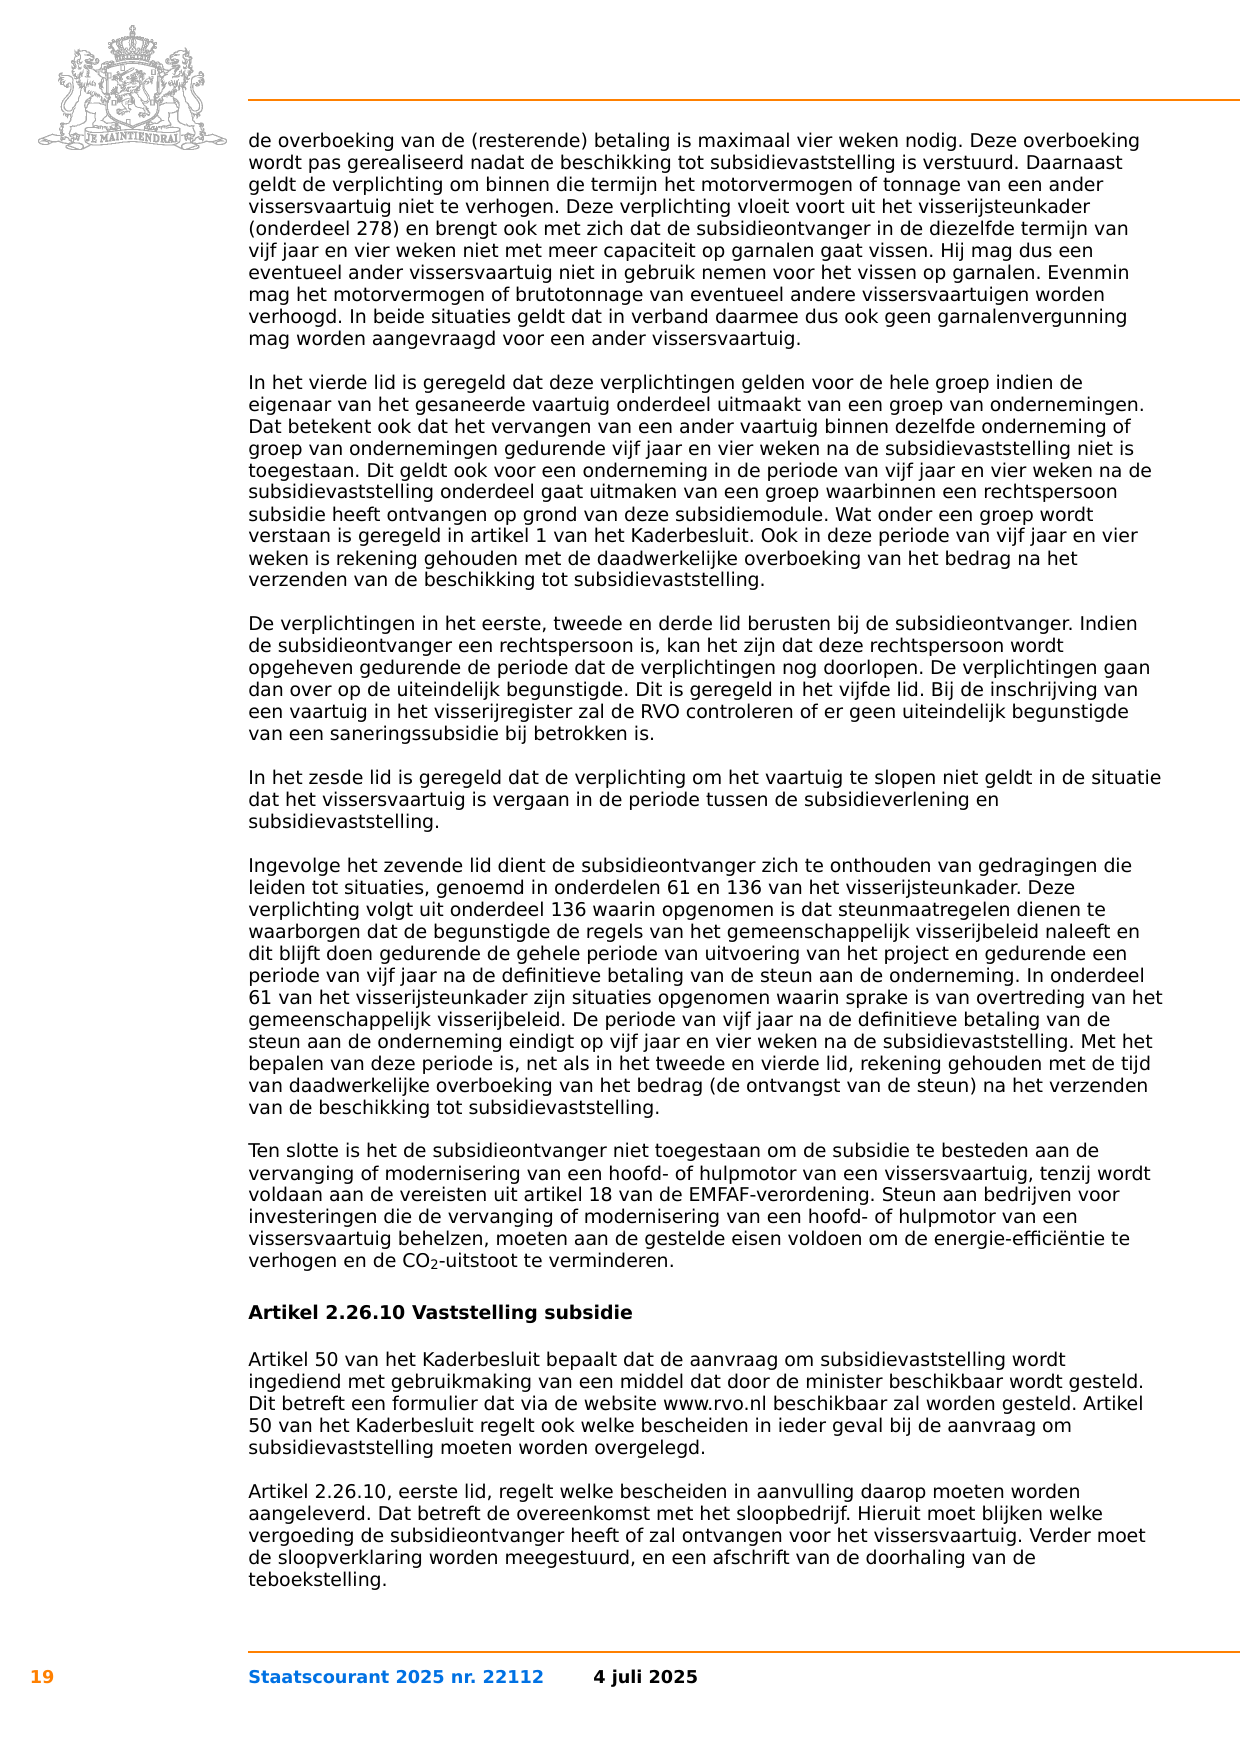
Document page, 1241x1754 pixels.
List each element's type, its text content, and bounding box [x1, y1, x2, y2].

text Ten slotte is het de subsidieontvanger niet toegestaan om de subsidie te besteden aan de vervanging of modernisering van een hoofd- of hulpmotor van een vissersvaartuig, tenzij wordt voldaan aan de vereisten uit artikel 18 van de EMFAF-verordening. Steun aan bedrijven voor investeringen die de vervanging of modernisering van een hoofd- of hulpmotor van een vissersvaartuig behelzen, moeten aan de gestelde eisen voldoen om de energie-efficiëntie te verhogen en de CO2-uitstoot te verminderen. [248, 1140, 1163, 1272]
text In het vierde lid is geregeld dat deze verplichtingen gelden voor de hele groep indien de eigenaar van het gesaneerde vaartuig onderdeel uitmaakt van een groep van ondernemingen. Dat betekent ook dat het vervangen van een ander vaartuig binnen dezelfde onderneming of groep van ondernemingen gedurende vijf jaar en vier weken na de subsidievaststelling niet is toegestaan. Dit geldt ook voor een onderneming in de periode van vijf jaar en vier weken na de subsidievaststelling onderdeel gaat uitmaken van een groep waarbinnen een rechtspersoon subsidie heeft ontvangen op grond van deze subsidiemodule. Wat onder een groep wordt verstaan is geregeld in artikel 1 van het Kaderbesluit. Ook in deze periode van vijf jaar en vier weken is rekening gehouden met de daadwerkelijke overboeking van het bedrag na het verzenden van de beschikking tot subsidievaststelling. [248, 372, 1163, 591]
text Artikel 50 van het Kaderbesluit bepaalt dat de aanvraag om subsidievaststelling wordt ingediend met gebruikmaking van een middel dat door de minister beschikbaar wordt gesteld. Dit betreft een formulier dat via de website www.rvo.nl beschikbaar zal worden gesteld. Artikel 50 van het Kaderbesluit regelt ook welke bescheiden in ieder geval bij de aanvraag om subsidievaststelling moeten worden overgelegd. [248, 1349, 1163, 1459]
text De verplichtingen in het eerste, tweede en derde lid berusten bij de subsidieontvanger. Indien de subsidieontvanger een rechtspersoon is, kan het zijn dat deze rechtspersoon wordt opgeheven gedurende de periode dat de verplichtingen nog doorlopen. De verplichtingen gaan dan over op de uiteindelijk begunstigde. Dit is geregeld in het vijfde lid. Bij de inschrijving van een vaartuig in het visserijregister zal de RVO controleren of er geen uiteindelijk begunstigde van een saneringssubsidie bij betrokken is. [248, 613, 1163, 745]
text de overboeking van de (resterende) betaling is maximaal vier weken nodig. Deze overboeking wordt pas gerealiseerd nadat de beschikking tot subsidievaststelling is verstuurd. Daarnaast geldt de verplichting om binnen die termijn het motorvermogen of tonnage van een ander vissersvaartuig niet te verhogen. Deze verplichting vloeit voort uit het visserijsteunkader (onderdeel 278) en brengt ook met zich dat de subsidieontvanger in de diezelfde termijn van vijf jaar en vier weken niet met meer capaciteit op garnalen gaat vissen. Hij mag dus een eventueel ander vissersvaartuig niet in gebruik nemen voor het vissen op garnalen. Evenmin mag het motorvermogen of brutotonnage van eventueel andere vissersvaartuigen worden verhoogd. In beide situaties geldt dat in verband daarmee dus ook geen garnalenvergunning mag worden aangevraagd voor een ander vissersvaartuig. [248, 130, 1163, 350]
text In het zesde lid is geregeld dat de verplichting om het vaartuig te slopen niet geldt in de situatie dat het vissersvaartuig is vergaan in de periode tussen de subsidieverlening en subsidievaststelling. [248, 767, 1163, 833]
text Ingevolge het zevende lid dient de subsidieontvanger zich te onthouden van gedragingen die leiden tot situaties, genoemd in onderdelen 61 en 136 van het visserijsteunkader. Deze verplichting volgt uit onderdeel 136 waarin opgenomen is dat steunmaatregelen dienen te waarborgen dat de begunstigde de regels van het gemeenschappelijk visserijbeleid naleeft en dit blijft doen gedurende de gehele periode van uitvoering van het project en gedurende een periode van vijf jaar na de definitieve betaling van de steun aan de onderneming. In onderdeel 61 van het visserijsteunkader zijn situaties opgenomen waarin sprake is van overtreding van het gemeenschappelijk visserijbeleid. De periode van vijf jaar na de definitieve betaling van de steun aan de onderneming eindigt op vijf jaar en vier weken na de subsidievaststelling. Met het bepalen van deze periode is, net als in het tweede en vierde lid, rekening gehouden met de tijd van daadwerkelijke overboeking van het bedrag (de ontvangst van de steun) na het verzenden van de beschikking tot subsidievaststelling. [248, 855, 1163, 1118]
subtitle Artikel 2.26.10 Vaststelling subsidie [248, 1302, 1163, 1324]
picture [38, 25, 227, 150]
text Artikel 2.26.10, eerste lid, regelt welke bescheiden in aanvulling daarop moeten worden aangeleverd. Dat betreft de overeenkomst met het sloopbedrijf. Hieruit moet blijken welke vergoeding de subsidieontvanger heeft of zal ontvangen voor het vissersvaartuig. Verder moet de sloopverklaring worden meegestuurd, en een afschrift van de doorhaling van de teboekstelling. [248, 1481, 1163, 1591]
